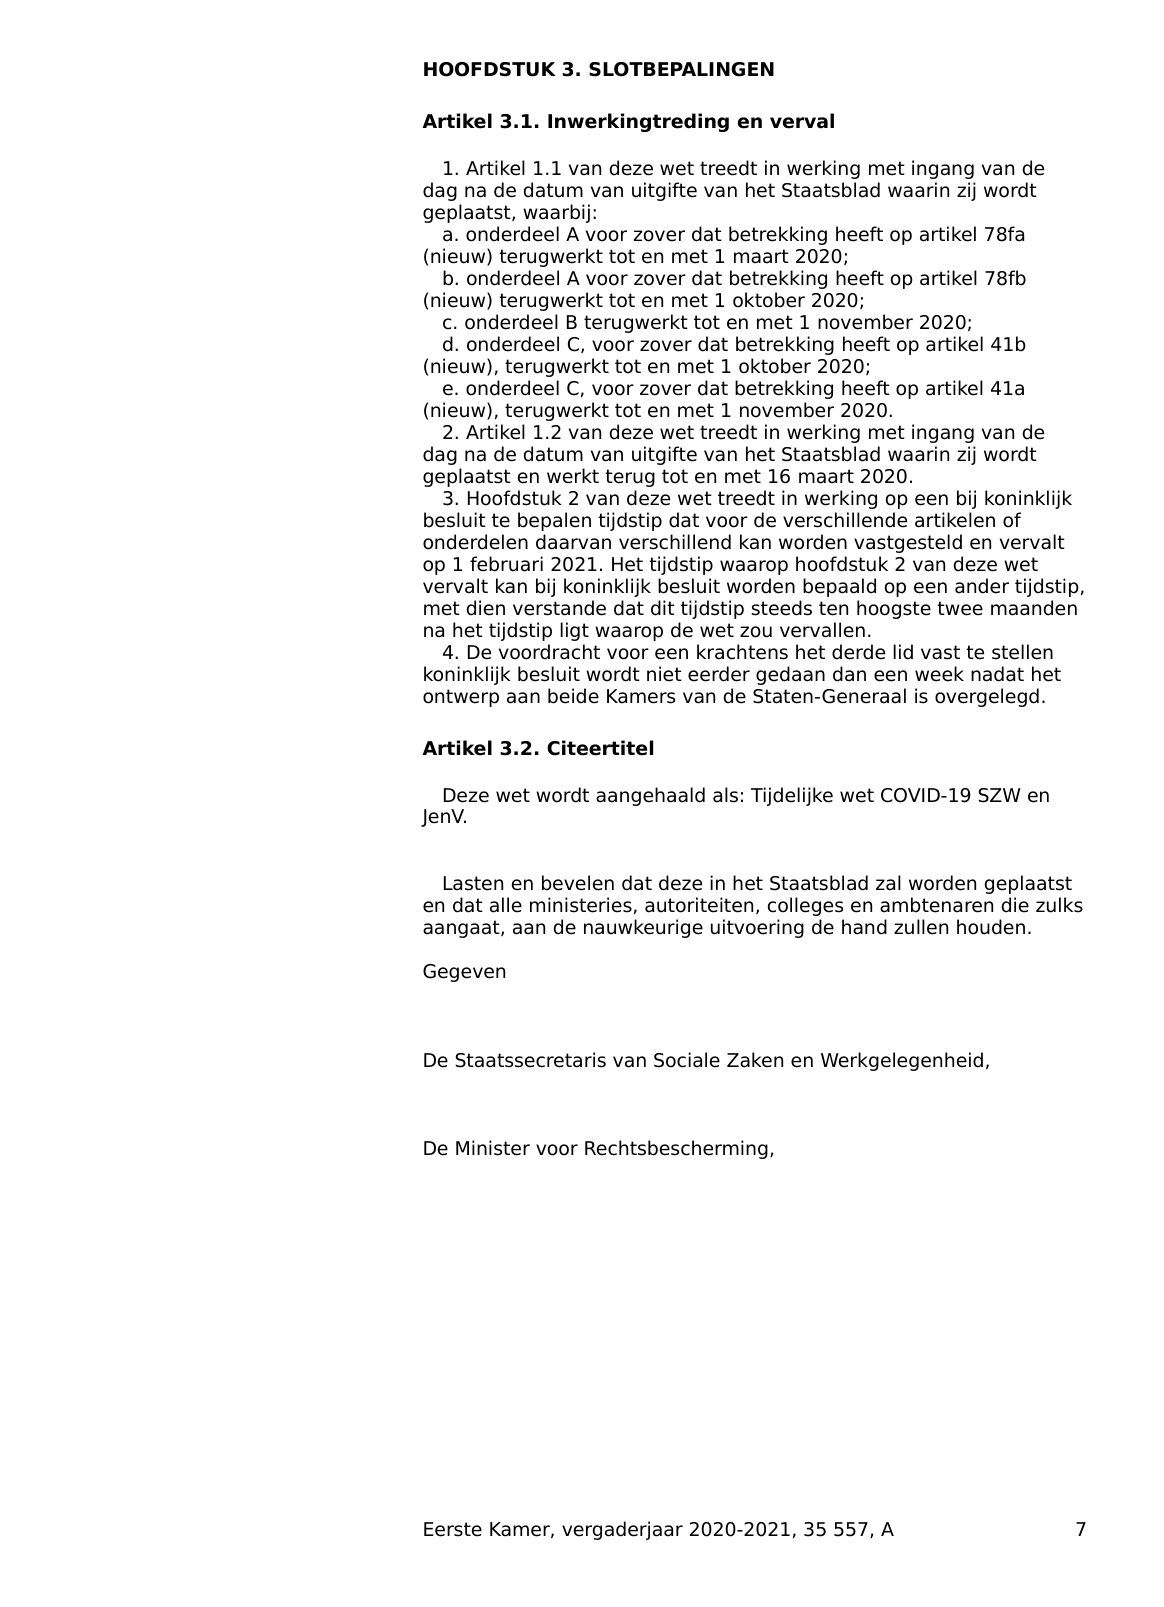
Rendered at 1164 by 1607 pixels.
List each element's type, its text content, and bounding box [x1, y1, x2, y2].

subtitle HOOFDSTUK 3. SLOTBEPALINGEN [422, 59, 1087, 81]
text b. onderdeel A voor zover dat betrekking heeft op artikel 78fb (nieuw) terugwerkt tot en met 1 oktober 2020; [422, 268, 1087, 312]
text d. onderdeel C, voor zover dat betrekking heeft op artikel 41b (nieuw), terugwerkt tot en met 1 oktober 2020; [422, 334, 1087, 378]
subtitle Artikel 3.2. Citeertitel [422, 737, 1087, 759]
text a. onderdeel A voor zover dat betrekking heeft op artikel 78fa (nieuw) terugwerkt tot en met 1 maart 2020; [422, 224, 1087, 268]
text 4. De voordracht voor een krachtens het derde lid vast te stellen koninklijk besluit wordt niet eerder gedaan dan een week nadat het ontwerp aan beide Kamers van de Staten-Generaal is overgelegd. [422, 642, 1087, 707]
text 2. Artikel 1.2 van deze wet treedt in werking met ingang van de dag na de datum van uitgifte van het Staatsblad waarin zij wordt geplaatst en werkt terug tot en met 16 maart 2020. [422, 422, 1087, 488]
text Lasten en bevelen dat deze in het Staatsblad zal worden geplaatst en dat alle ministeries, autoriteiten, colleges en ambtenaren die zulks aangaat, aan de nauwkeurige uitvoering de hand zullen houden. [422, 873, 1087, 939]
text e. onderdeel C, voor zover dat betrekking heeft op artikel 41a (nieuw), terugwerkt tot en met 1 november 2020. [422, 378, 1087, 422]
subtitle Artikel 3.1. Inwerkingtreding en verval [422, 111, 1087, 133]
text c. onderdeel B terugwerkt tot en met 1 november 2020; [422, 312, 1087, 334]
text De Minister voor Rechtsbescherming, [422, 1138, 1087, 1160]
text Deze wet wordt aangehaald als: Tijdelijke wet COVID-19 SZW en JenV. [422, 784, 1087, 828]
text 1. Artikel 1.1 van deze wet treedt in werking met ingang van de dag na de datum van uitgifte van het Staatsblad waarin zij wordt geplaatst, waarbij: [422, 158, 1087, 224]
text De Staatssecretaris van Sociale Zaken en Werkgelegenheid, [422, 1049, 1087, 1071]
text Gegeven [422, 961, 1087, 983]
text 3. Hoofdstuk 2 van deze wet treedt in werking op een bij koninklijk besluit te bepalen tijdstip dat voor de verschillende artikelen of onderdelen daarvan verschillend kan worden vastgesteld en vervalt op 1 februari 2021. Het tijdstip waarop hoofdstuk 2 van deze wet vervalt kan bij koninklijk besluit worden bepaald op een ander tijdstip, met dien verstande dat dit tijdstip steeds ten hoogste twee maanden na het tijdstip ligt waarop de wet zou vervallen. [422, 488, 1087, 642]
